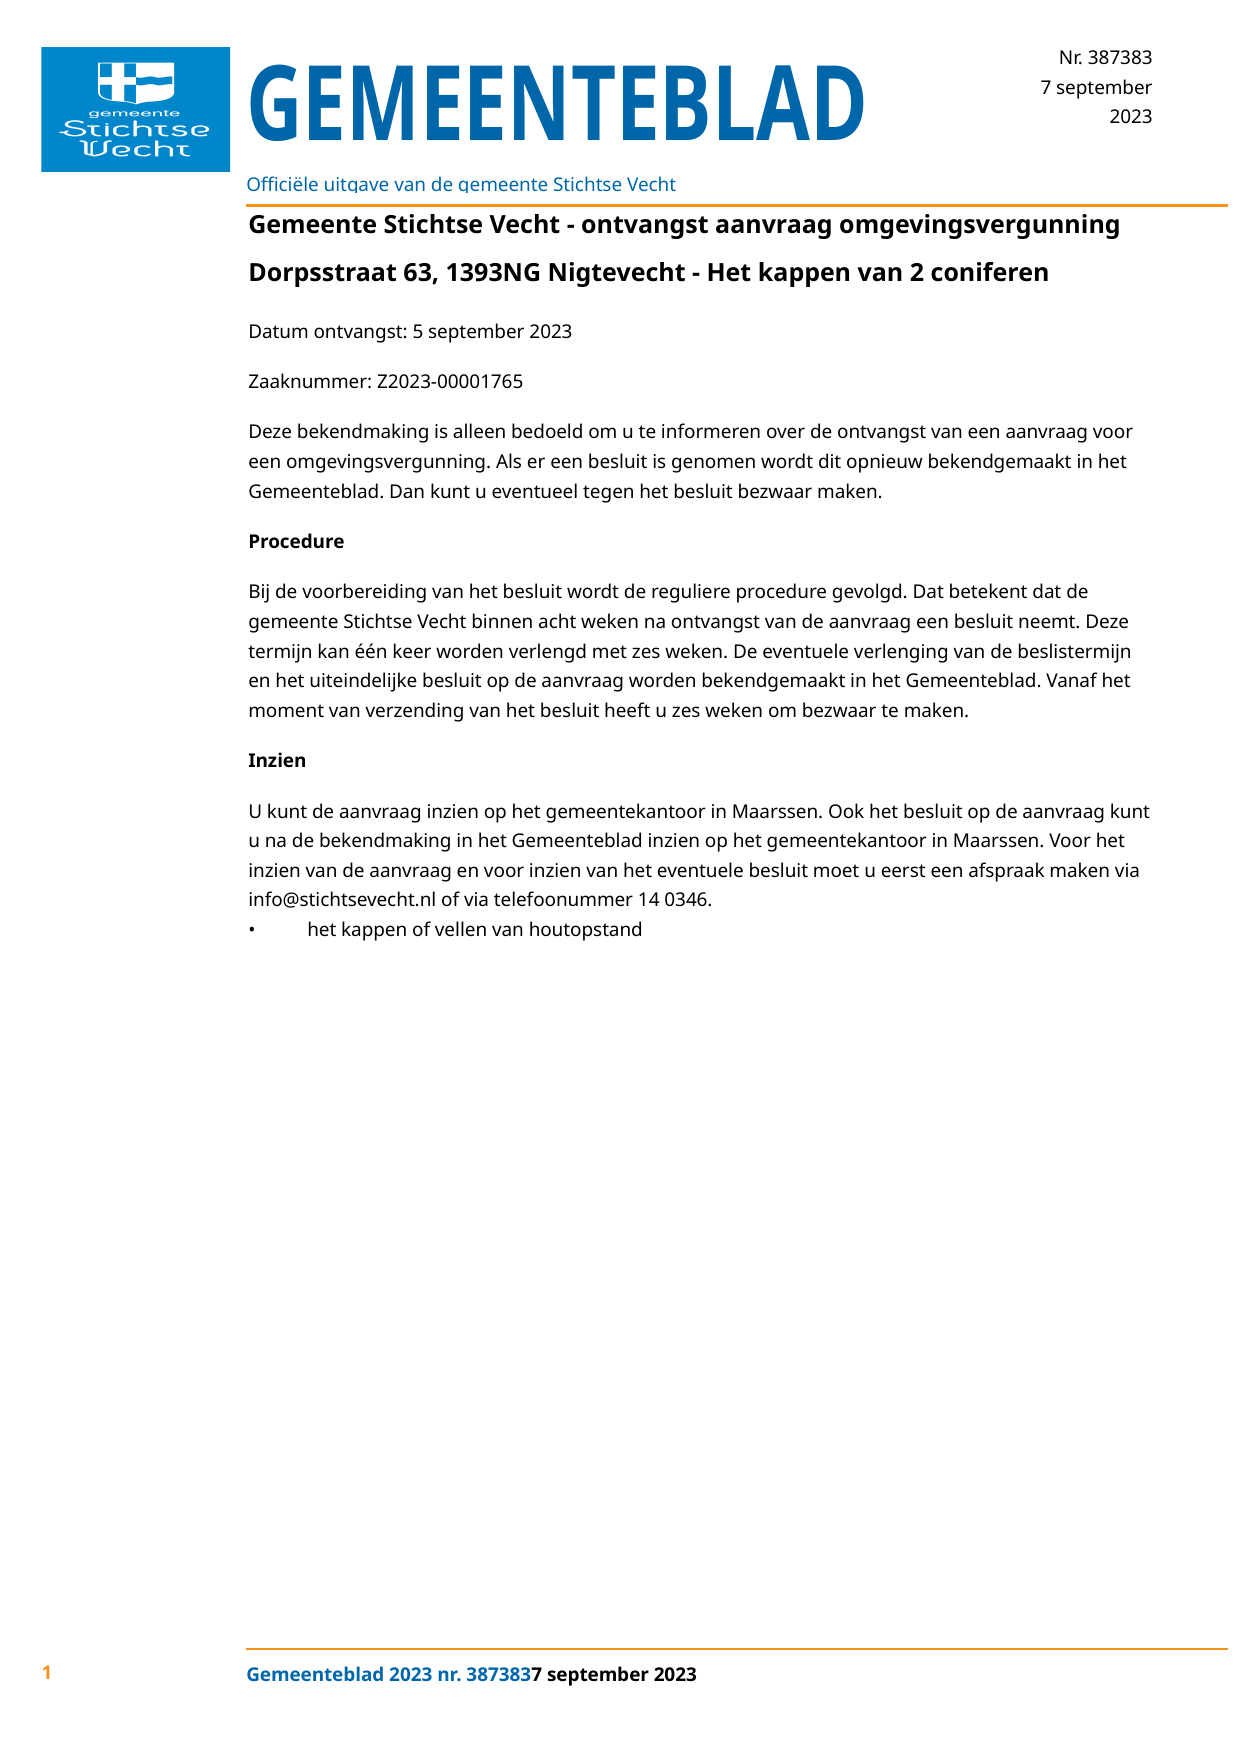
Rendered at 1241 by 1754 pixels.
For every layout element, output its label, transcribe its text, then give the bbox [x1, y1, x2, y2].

text Inzien [248, 747, 1152, 773]
text Datum ontvangst: 5 september 2023 [248, 318, 1152, 344]
picture [99, 63, 135, 101]
picture [137, 63, 174, 103]
text Procedure [248, 528, 1152, 554]
text U kunt de aanvraag inzien op het gemeentekantoor in Maarssen. Ook het besluit op de aanvraag kunt u na de bekendmaking in het Gemeenteblad inzien op het gemeentekantoor in Maarssen. Voor het inzien van de aanvraag en voor inzien van het eventuele besluit moet u eerst een afspraak maken via info@stichtsevecht.nl of via telefoonummer 14 0346. [248, 798, 1152, 912]
text Deze bekendmaking is alleen bedoeld om u te informeren over de ontvangst van een aanvraag voor een omgevingsvergunning. Als er een besluit is genomen wordt dit opnieuw bekendgemaakt in het Gemeenteblad. Dan kunt u eventueel tegen het besluit bezwaar maken. [248, 419, 1152, 504]
list het kappen of vellen van houtopstand [248, 916, 1152, 942]
text Gemeente Stichtse Vecht - ontvangst aanvraag omgevingsvergunning Dorpsstraat 63, 1393NG Nigtevecht - Het kappen van 2 coniferen [248, 207, 1152, 288]
text Bij de voorbereiding van het besluit wordt de reguliere procedure gevolgd. Dat betekent dat de gemeente Stichtse Vecht binnen acht weken na ontvangst van de aanvraag een besluit neemt. Deze termijn kan één keer worden verlengd met zes weken. De eventuele verlenging van de beslistermijn en het uiteindelijke besluit op de aanvraag worden bekendgemaakt in het Gemeenteblad. Vanaf het moment van verzending van het besluit heeft u zes weken om bezwaar te maken. [248, 579, 1152, 723]
text Zaaknummer: Z2023-00001765 [248, 368, 1152, 394]
